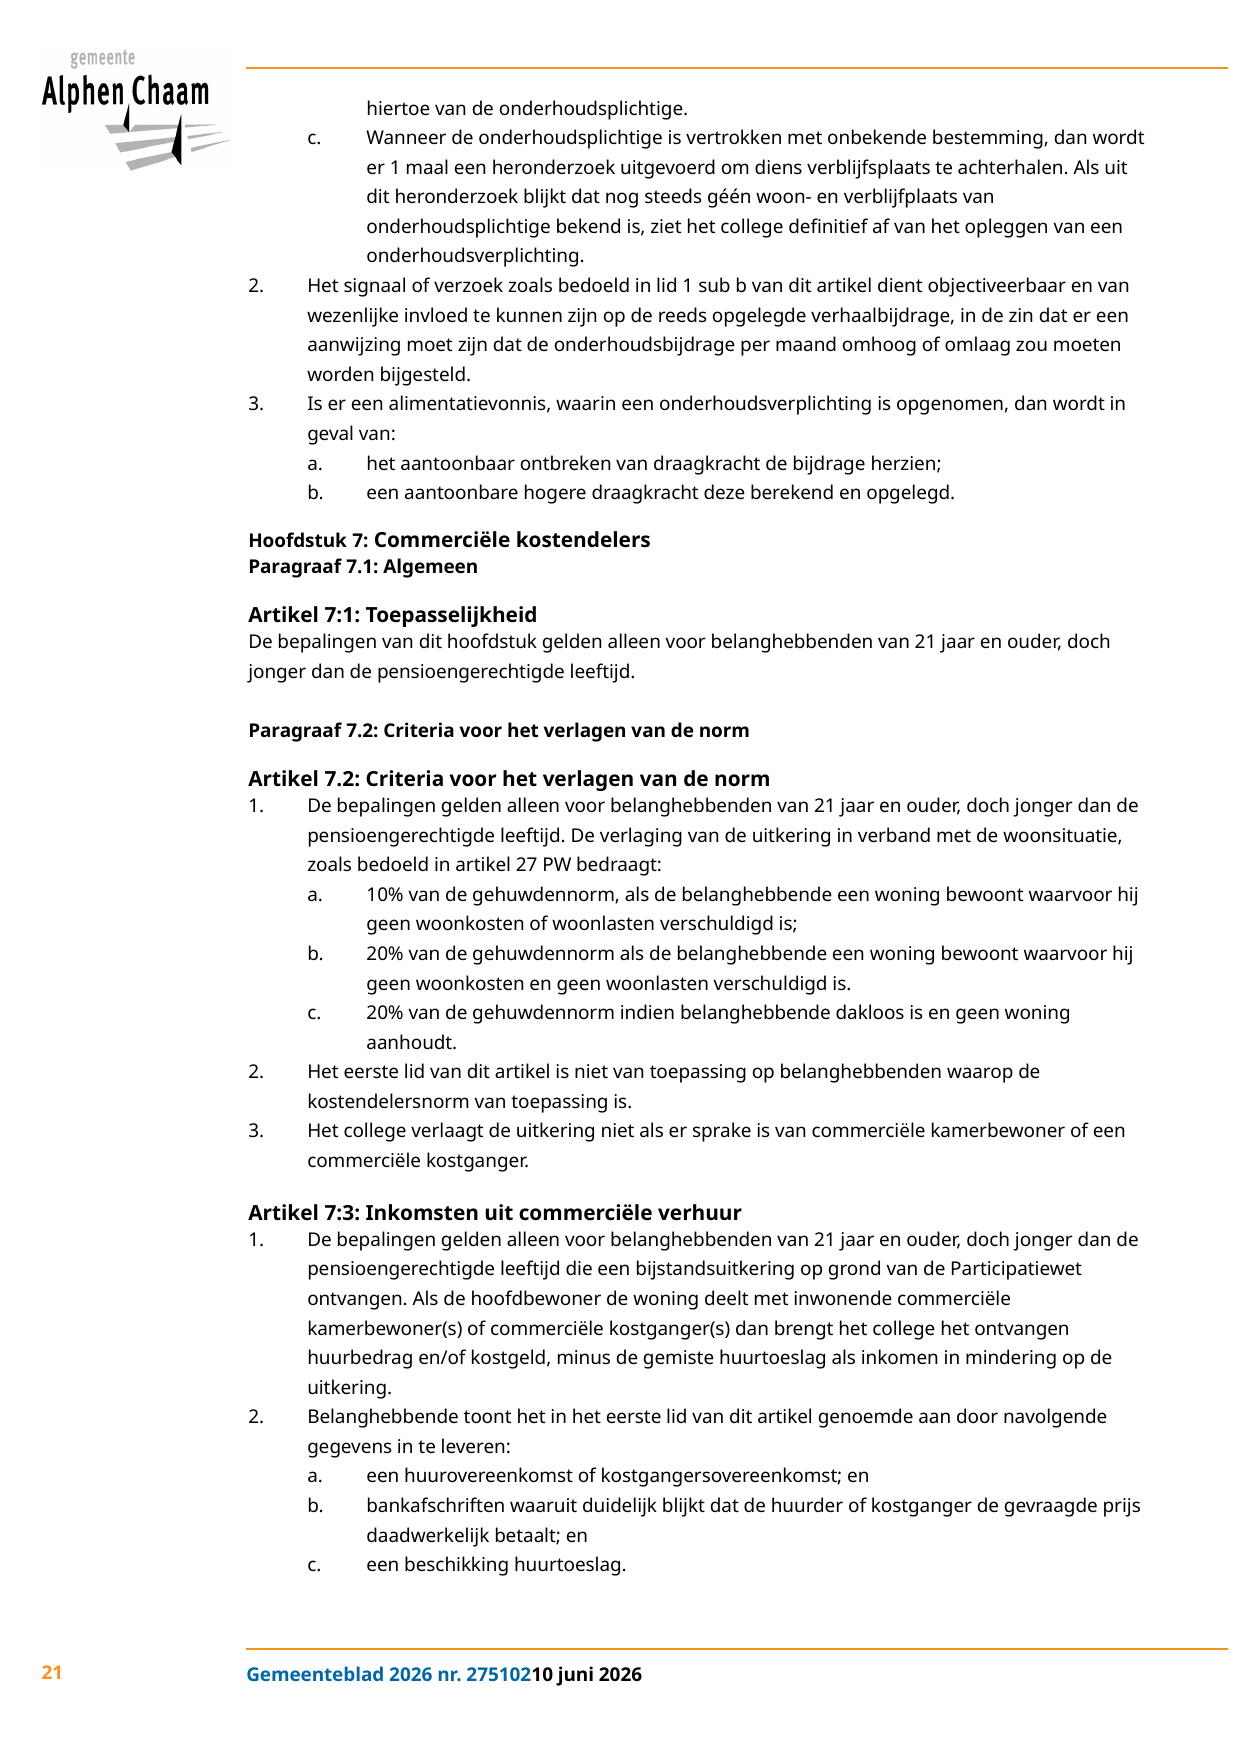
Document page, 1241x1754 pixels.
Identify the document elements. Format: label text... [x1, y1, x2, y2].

text Paragraaf 7.1: Algemeen [248, 553, 1152, 579]
list De bepalingen gelden alleen voor belanghebbenden van 21 jaar en ouder, doch jonger dan de pensioengerechtigde leeftijd. De verlaging van de uitkering in verband met de woonsituatie, zoals bedoeld in artikel 27 PW bedraagt: [248, 792, 1152, 877]
text Artikel 7.2: Criteria voor het verlagen van de norm [248, 764, 1152, 792]
list 20% van de gehuwdennorm indien belanghebbende dakloos is en geen woning aanhoudt. [307, 999, 1152, 1054]
list De bepalingen gelden alleen voor belanghebbenden van 21 jaar en ouder, doch jonger dan de pensioengerechtigde leeftijd die een bijstandsuitkering op grond van de Participatiewet ontvangen. Als de hoofdbewoner de woning deelt met inwonende commerciële kamerbewoner(s) of commerciële kostganger(s) dan brengt het college het ontvangen huurbedrag en/of kostgeld, minus de gemiste huurtoeslag als inkomen in mindering op de uitkering. [248, 1226, 1152, 1400]
list hiertoe van de onderhoudsplichtige. [307, 95, 1152, 121]
list het aantoonbaar ontbreken van draagkracht de bijdrage herzien; [307, 450, 1152, 476]
picture [41, 47, 231, 172]
text Paragraaf 7.2: Criteria voor het verlagen van de norm [248, 717, 1152, 743]
list Het signaal of verzoek zoals bedoeld in lid 1 sub b van dit artikel dient objectiveerbaar en van wezenlijke invloed te kunnen zijn op de reeds opgelegde verhaalbijdrage, in de zin dat er een aanwijzing moet zijn dat de onderhoudsbijdrage per maand omhoog of omlaag zou moeten worden bijgesteld. [248, 272, 1152, 387]
list een huurovereenkomst of kostgangersovereenkomst; en [307, 1463, 1152, 1488]
list 20% van de gehuwdennorm als de belanghebbende een woning bewoont waarvoor hij geen woonkosten en geen woonlasten verschuldigd is. [307, 940, 1152, 995]
list een aantoonbare hogere draagkracht deze berekend en opgelegd. [307, 479, 1152, 505]
text Artikel 7:3: Inkomsten uit commerciële verhuur [248, 1198, 1152, 1226]
list bankafschriften waaruit duidelijk blijkt dat de huurder of kostganger de gevraagde prijs daadwerkelijk betaalt; en [307, 1492, 1152, 1548]
text Artikel 7:1: Toepasselijkheid [248, 600, 1152, 628]
list Belanghebbende toont het in het eerste lid van dit artikel genoemde aan door navolgende gegevens in te leveren: [248, 1403, 1152, 1459]
list Het eerste lid van dit artikel is niet van toepassing op belanghebbenden waarop de kostendelersnorm van toepassing is. [248, 1058, 1152, 1114]
list Wanneer de onderhoudsplichtige is vertrokken met onbekende bestemming, dan wordt er 1 maal een heronderzoek uitgevoerd om diens verblijfsplaats te achterhalen. Als uit dit heronderzoek blijkt dat nog steeds géén woon- en verblijfplaats van onderhoudsplichtige bekend is, ziet het college definitief af van het opleggen van een onderhoudsverplichting. [307, 124, 1152, 268]
text Hoofdstuk 7: Commerciële kostendelers [248, 525, 1152, 553]
list Het college verlaagt de uitkering niet als er sprake is van commerciële kamerbewoner of een commerciële kostganger. [248, 1118, 1152, 1173]
list een beschikking huurtoeslag. [307, 1551, 1152, 1577]
list Is er een alimentatievonnis, waarin een onderhoudsverplichting is opgenomen, dan wordt in geval van: [248, 391, 1152, 446]
list 10% van de gehuwdennorm, als de belanghebbende een woning bewoont waarvoor hij geen woonkosten of woonlasten verschuldigd is; [307, 881, 1152, 936]
text De bepalingen van dit hoofdstuk gelden alleen voor belanghebbenden van 21 jaar en ouder, doch jonger dan de pensioengerechtigde leeftijd. [248, 628, 1152, 684]
